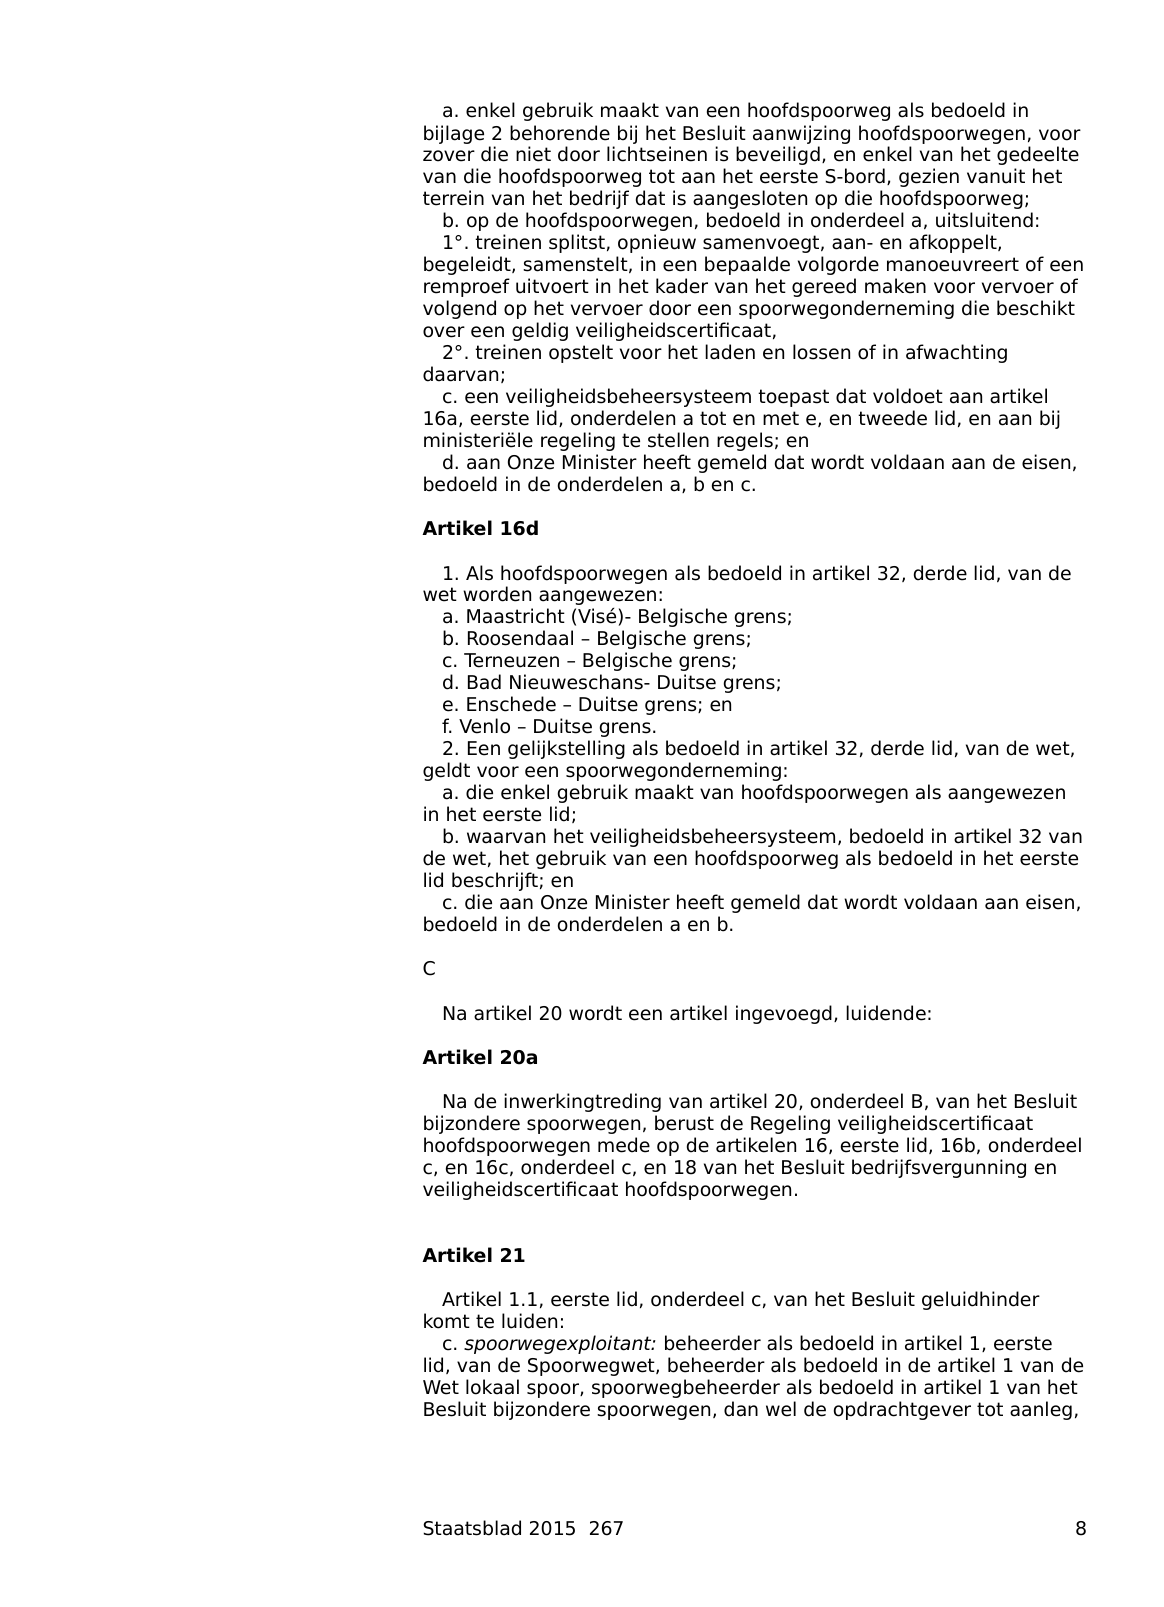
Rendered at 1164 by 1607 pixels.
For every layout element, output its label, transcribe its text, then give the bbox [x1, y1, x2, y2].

text a. die enkel gebruik maakt van hoofdspoorwegen als aangewezen in het eerste lid; [422, 782, 1087, 826]
text a. enkel gebruik maakt van een hoofdspoorweg als bedoeld in bijlage 2 behorende bij het Besluit aanwijzing hoofdspoorwegen, voor zover die niet door lichtseinen is beveiligd, en enkel van het gedeelte van die hoofdspoorweg tot aan het eerste S-bord, gezien vanuit het terrein van het bedrijf dat is aangesloten op die hoofdspoorweg; [422, 100, 1087, 210]
text b. waarvan het veiligheidsbeheersysteem, bedoeld in artikel 32 van de wet, het gebruik van een hoofdspoorweg als bedoeld in het eerste lid beschrijft; en [422, 826, 1087, 892]
text c. spoorwegexploitant: beheerder als bedoeld in artikel 1, eerste lid, van de Spoorwegwet, beheerder als bedoeld in de artikel 1 van de Wet lokaal spoor, spoorwegbeheerder als bedoeld in artikel 1 van het Besluit bijzondere spoorwegen, dan wel de opdrachtgever tot aanleg, [422, 1333, 1087, 1421]
text 1. Als hoofdspoorwegen als bedoeld in artikel 32, derde lid, van de wet worden aangewezen: [422, 562, 1087, 606]
text Artikel 1.1, eerste lid, onderdeel c, van het Besluit geluidhinder komt te luiden: [422, 1289, 1087, 1333]
subtitle Artikel 16d [422, 518, 1087, 540]
text c. een veiligheidsbeheersysteem toepast dat voldoet aan artikel 16a, eerste lid, onderdelen a tot en met e, en tweede lid, en aan bij ministeriële regeling te stellen regels; en [422, 386, 1087, 452]
text Na artikel 20 wordt een artikel ingevoegd, luidende: [422, 1002, 1087, 1024]
text Na de inwerkingtreding van artikel 20, onderdeel B, van het Besluit bijzondere spoorwegen, berust de Regeling veiligheidscertificaat hoofdspoorwegen mede op de artikelen 16, eerste lid, 16b, onderdeel c, en 16c, onderdeel c, en 18 van het Besluit bedrijfsvergunning en veiligheidscertificaat hoofdspoorwegen. [422, 1091, 1087, 1201]
text a. Maastricht (Visé)- Belgische grens; [422, 606, 1087, 628]
text 1°. treinen splitst, opnieuw samenvoegt, aan- en afkoppelt, begeleidt, samenstelt, in een bepaalde volgorde manoeuvreert of een remproef uitvoert in het kader van het gereed maken voor vervoer of volgend op het vervoer door een spoorwegonderneming die beschikt over een geldig veiligheidscertificaat, [422, 232, 1087, 342]
text 2. Een gelijkstelling als bedoeld in artikel 32, derde lid, van de wet, geldt voor een spoorwegonderneming: [422, 738, 1087, 782]
text 2°. treinen opstelt voor het laden en lossen of in afwachting daarvan; [422, 342, 1087, 386]
text d. Bad Nieuweschans- Duitse grens; [422, 672, 1087, 694]
text c. die aan Onze Minister heeft gemeld dat wordt voldaan aan eisen, bedoeld in de onderdelen a en b. [422, 892, 1087, 936]
text d. aan Onze Minister heeft gemeld dat wordt voldaan aan de eisen, bedoeld in de onderdelen a, b en c. [422, 452, 1087, 496]
subtitle Artikel 20a [422, 1047, 1087, 1068]
text b. op de hoofdspoorwegen, bedoeld in onderdeel a, uitsluitend: [422, 210, 1087, 232]
text c. Terneuzen – Belgische grens; [422, 650, 1087, 672]
text f. Venlo – Duitse grens. [422, 716, 1087, 738]
text C [422, 958, 1087, 980]
subtitle Artikel 21 [422, 1245, 1087, 1267]
text e. Enschede – Duitse grens; en [422, 694, 1087, 716]
text b. Roosendaal – Belgische grens; [422, 628, 1087, 650]
